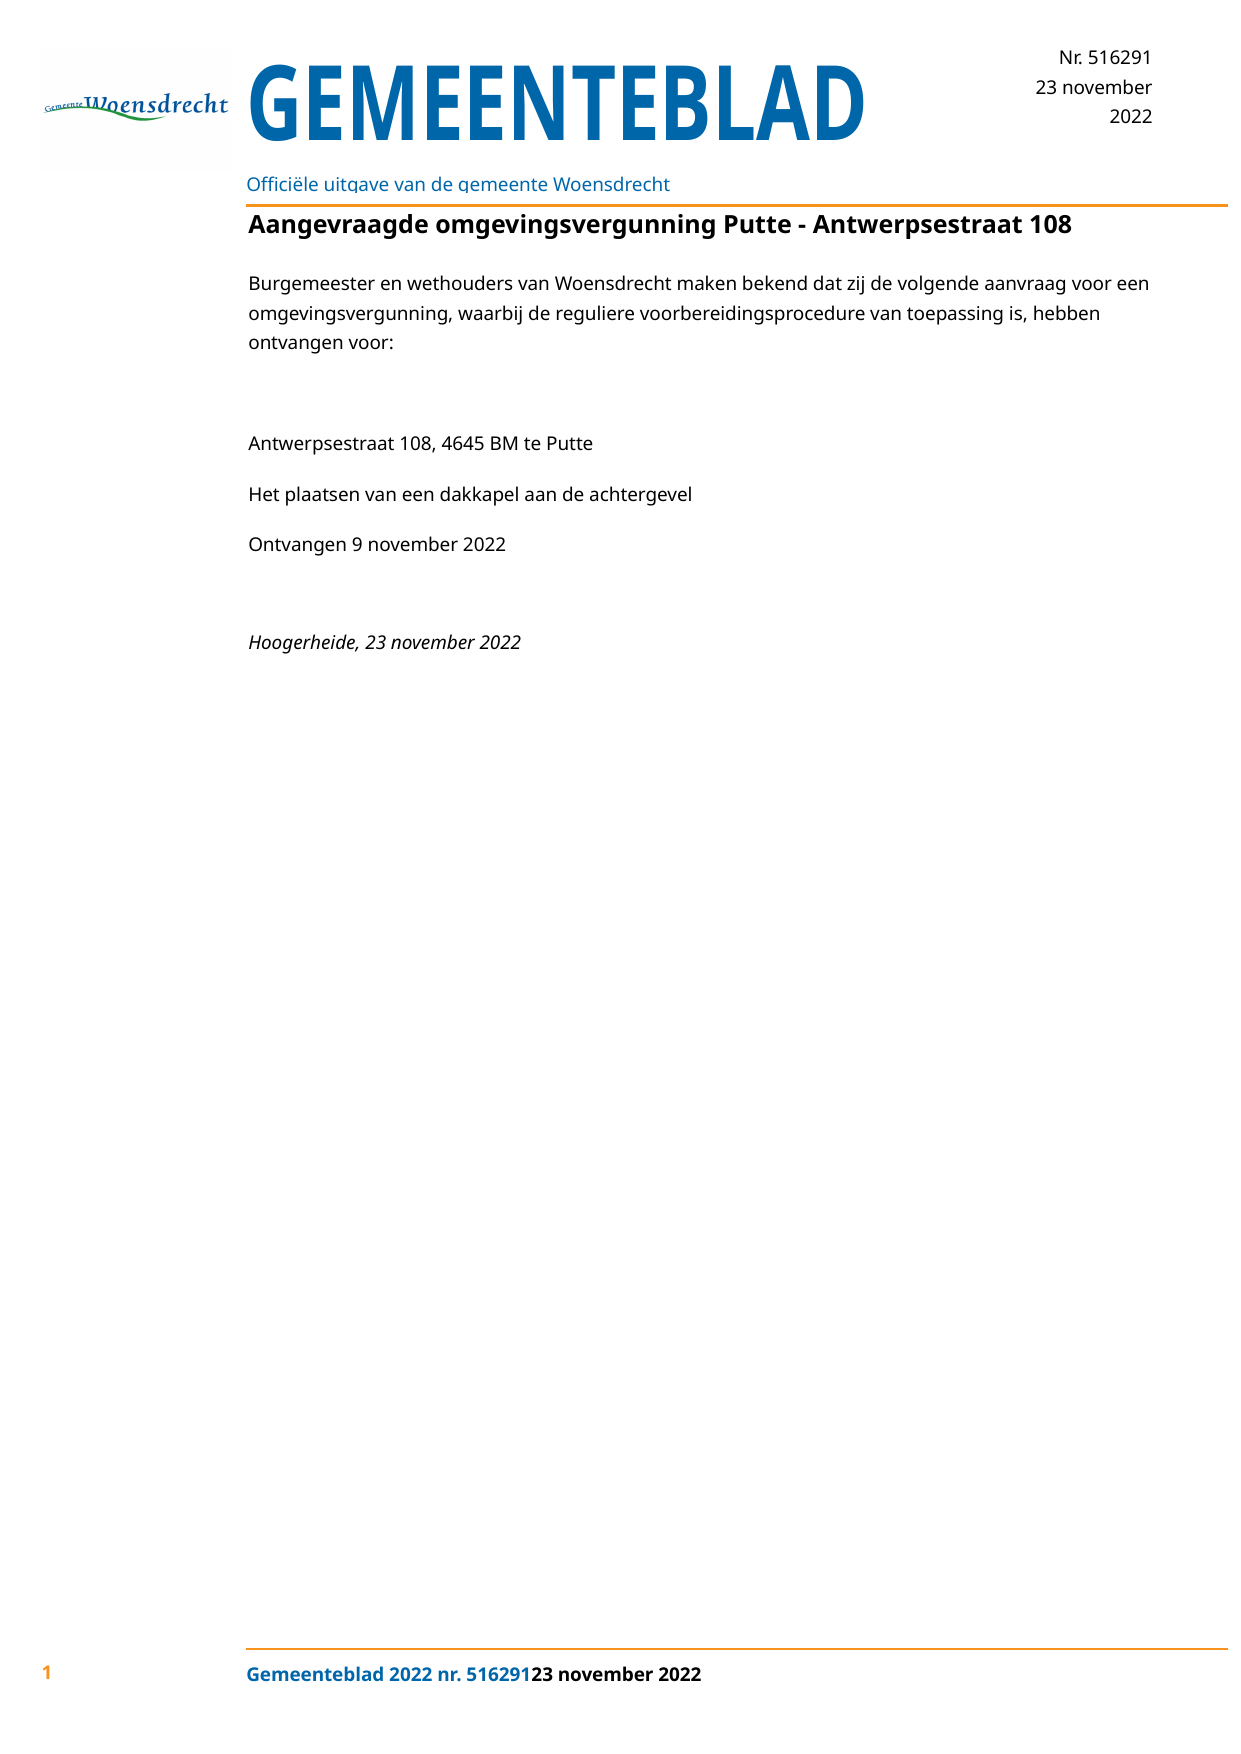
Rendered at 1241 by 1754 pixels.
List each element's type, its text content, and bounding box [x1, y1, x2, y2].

text Het plaatsen van een dakkapel aan de achtergevel [248, 481, 1152, 506]
picture [41, 47, 231, 172]
text Ontvangen 9 november 2022 [248, 531, 1152, 557]
text Aangevraagde omgevingsvergunning Putte - Antwerpsestraat 108 [248, 207, 1152, 241]
text Burgemeester en wethouders van Woensdrecht maken bekend dat zij de volgende aanvraag voor een omgevingsvergunning, waarbij de reguliere voorbereidingsprocedure van toepassing is, hebben ontvangen voor: [248, 270, 1152, 355]
text Antwerpsestraat 108, 4645 BM te Putte [248, 430, 1152, 456]
text Hoogerheide, 23 november 2022 [248, 629, 1152, 655]
